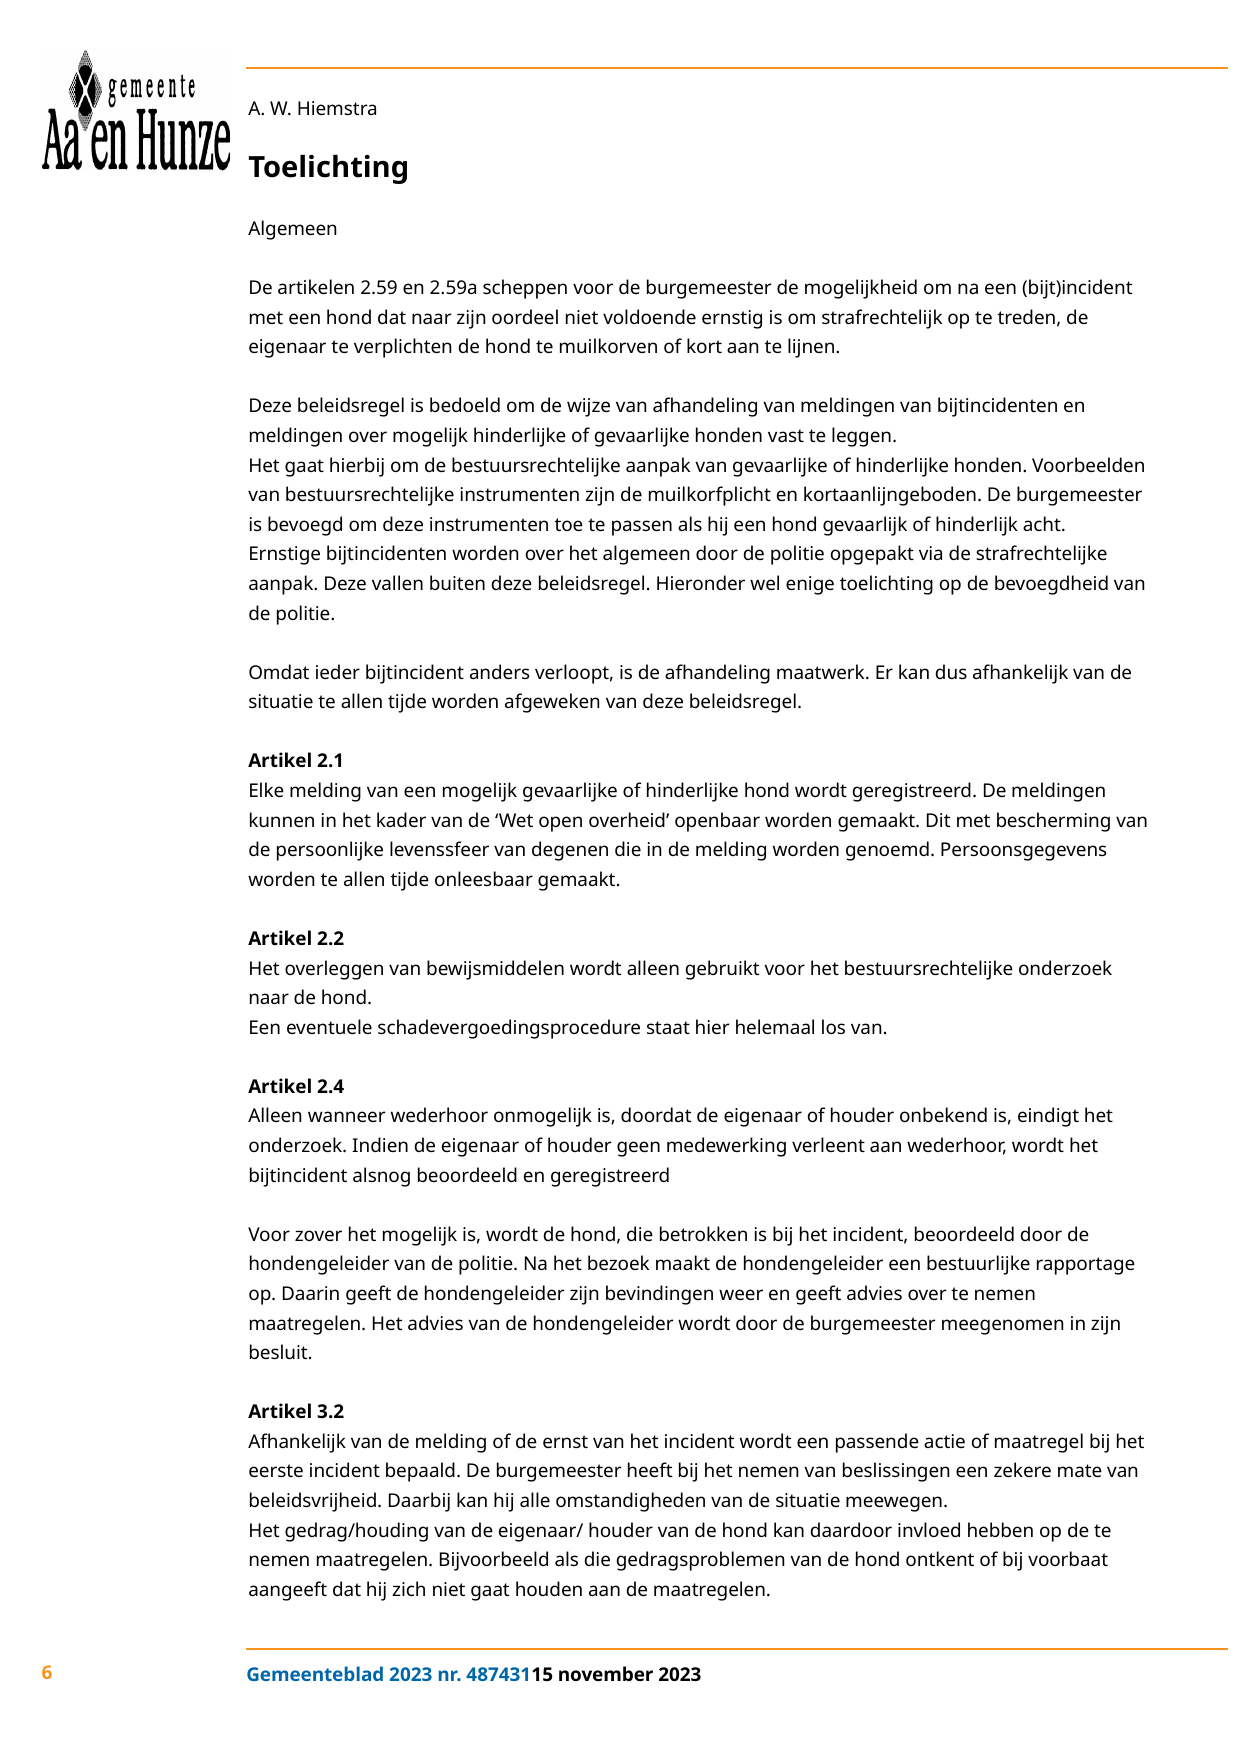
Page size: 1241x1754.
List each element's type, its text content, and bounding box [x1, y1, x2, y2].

text A. W. Hiemstra [248, 95, 1152, 121]
text Artikel 2.4 [248, 1073, 1152, 1099]
text Het gedrag/houding van de eigenaar/ houder van de hond kan daardoor invloed hebben op de te nemen maatregelen. Bijvoorbeeld als die gedragsproblemen van de hond ontkent of bij voorbaat aangeeft dat hij zich niet gaat houden aan de maatregelen. [248, 1517, 1152, 1602]
text Artikel 2.2 [248, 925, 1152, 951]
text Artikel 3.2 [248, 1398, 1152, 1424]
text Omdat ieder bijtincident anders verloopt, is de afhandeling maatwerk. Er kan dus afhankelijk van de situatie te allen tijde worden afgeweken van deze beleidsregel. [248, 659, 1152, 714]
text Een eventuele schadevergoedingsprocedure staat hier helemaal los van. [248, 1014, 1152, 1039]
text Elke melding van een mogelijk gevaarlijke of hinderlijke hond wordt geregistreerd. De meldingen kunnen in het kader van de ‘Wet open overheid’ openbaar worden gemaakt. Dit met bescherming van de persoonlijke levenssfeer van degenen die in de melding worden genoemd. Persoonsgegevens worden te allen tijde onleesbaar gemaakt. [248, 777, 1152, 892]
text Algemeen [248, 215, 1152, 241]
text Artikel 2.1 [248, 748, 1152, 773]
text Alleen wanneer wederhoor onmogelijk is, doordat de eigenaar of houder onbekend is, eindigt het onderzoek. Indien de eigenaar of houder geen medewerking verleent aan wederhoor, wordt het bijtincident alsnog beoordeeld en geregistreerd [248, 1103, 1152, 1187]
text Voor zover het mogelijk is, wordt de hond, die betrokken is bij het incident, beoordeeld door de hondengeleider van de politie. Na het bezoek maakt de hondengeleider een bestuurlijke rapportage op. Daarin geeft de hondengeleider zijn bevindingen weer en geeft advies over te nemen maatregelen. Het advies van de hondengeleider wordt door de burgemeester meegenomen in zijn besluit. [248, 1221, 1152, 1365]
text Deze beleidsregel is bedoeld om de wijze van afhandeling van meldingen van bijtincidenten en meldingen over mogelijk hinderlijke of gevaarlijke honden vast te leggen. [248, 393, 1152, 448]
picture [41, 47, 231, 172]
text Ernstige bijtincidenten worden over het algemeen door de politie opgepakt via de strafrechtelijke aanpak. Deze vallen buiten deze beleidsregel. Hieronder wel enige toelichting op de bevoegdheid van de politie. [248, 541, 1152, 625]
text Toelichting [248, 146, 1152, 186]
text Afhankelijk van de melding of de ernst van het incident wordt een passende actie of maatregel bij het eerste incident bepaald. De burgemeester heeft bij het nemen van beslissingen een zekere mate van beleidsvrijheid. Daarbij kan hij alle omstandigheden van de situatie meewegen. [248, 1428, 1152, 1513]
text Het gaat hierbij om de bestuursrechtelijke aanpak van gevaarlijke of hinderlijke honden. Voorbeelden van bestuursrechtelijke instrumenten zijn de muilkorfplicht en kortaanlijngeboden. De burgemeester is bevoegd om deze instrumenten toe te passen als hij een hond gevaarlijk of hinderlijk acht. [248, 452, 1152, 537]
text De artikelen 2.59 en 2.59a scheppen voor de burgemeester de mogelijkheid om na een (bijt)incident met een hond dat naar zijn oordeel niet voldoende ernstig is om strafrechtelijk op te treden, de eigenaar te verplichten de hond te muilkorven of kort aan te lijnen. [248, 274, 1152, 359]
text Het overleggen van bewijsmiddelen wordt alleen gebruikt voor het bestuursrechtelijke onderzoek naar de hond. [248, 955, 1152, 1010]
